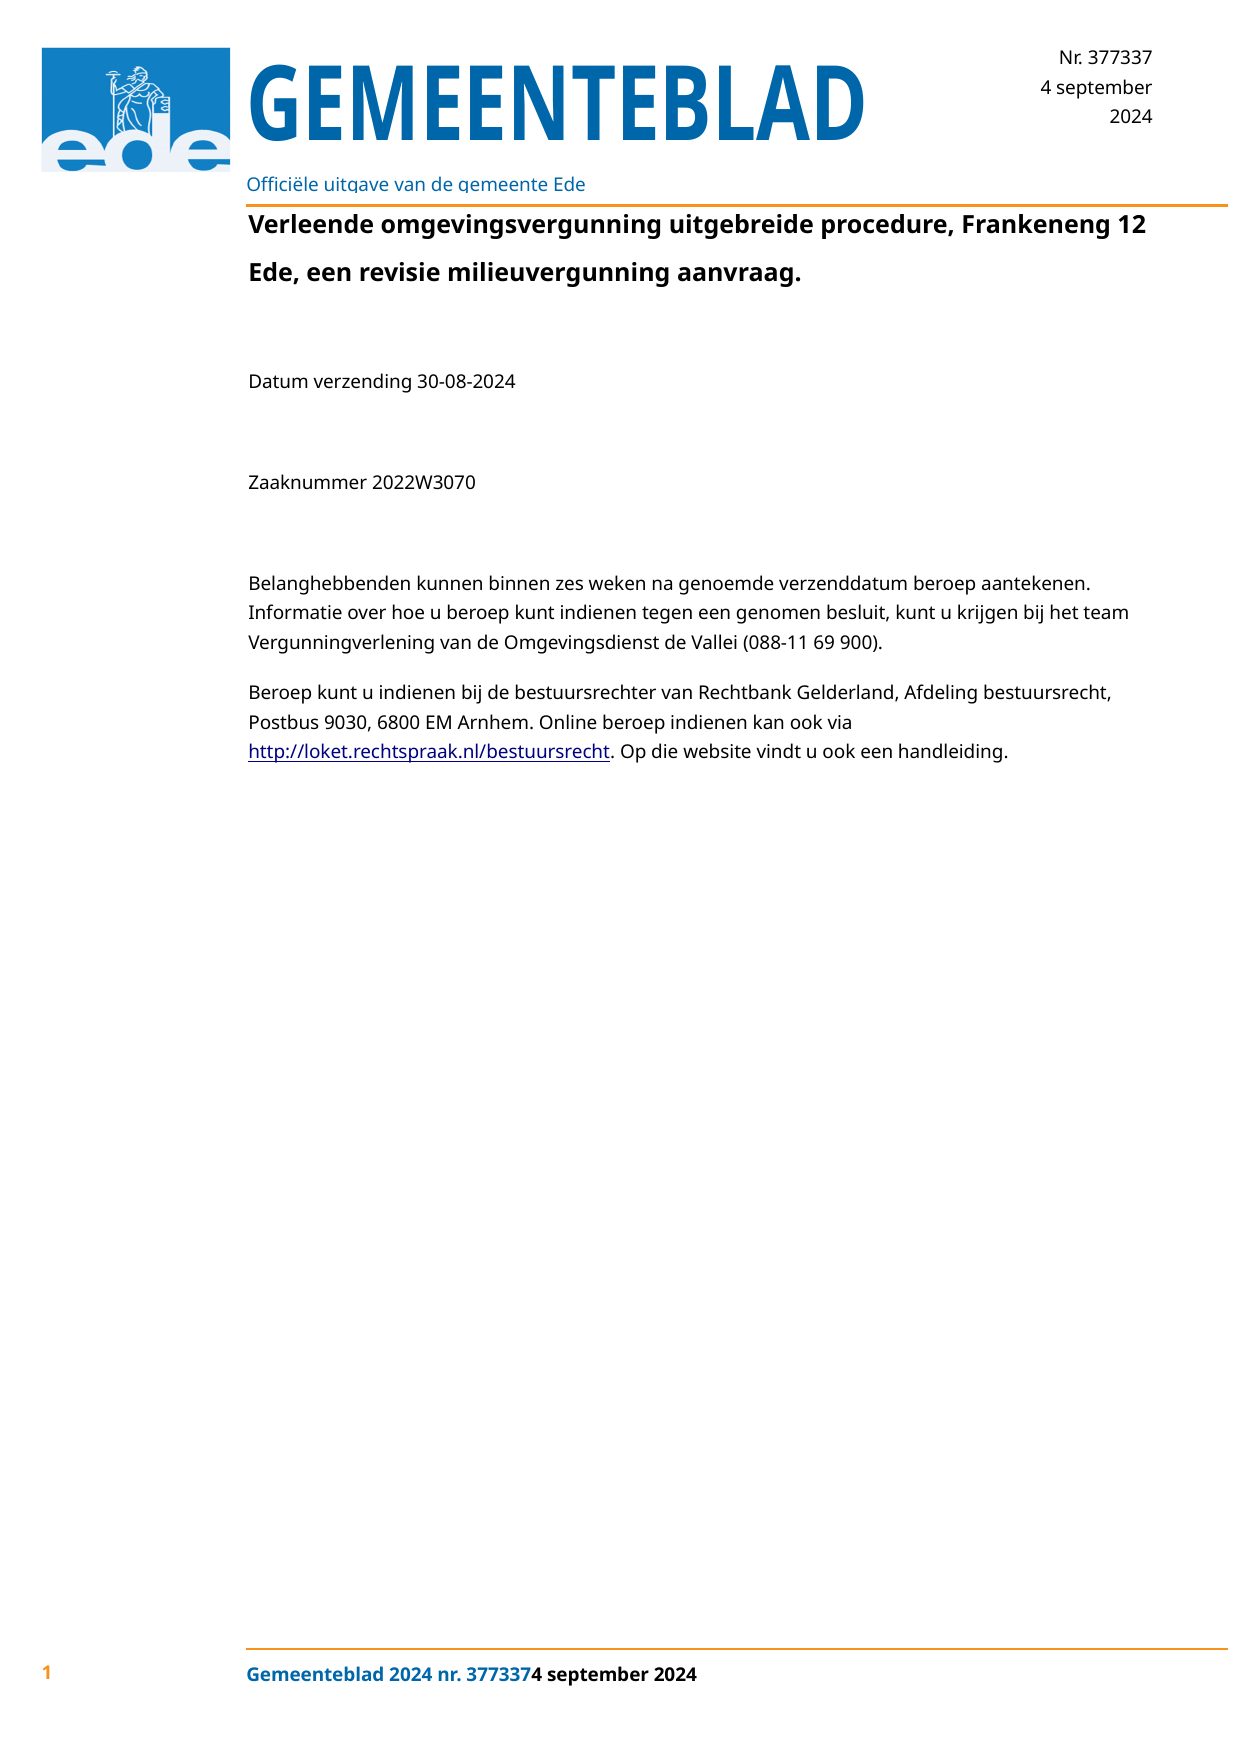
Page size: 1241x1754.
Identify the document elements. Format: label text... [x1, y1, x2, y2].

picture [41, 47, 231, 172]
text Belanghebbenden kunnen binnen zes weken na genoemde verzenddatum beroep aantekenen. Informatie over hoe u beroep kunt indienen tegen een genomen besluit, kunt u krijgen bij het team Vergunningverlening van de Omgevingsdienst de Vallei (088-11 69 900). [248, 570, 1152, 655]
text Datum verzending 30-08-2024 [248, 368, 1152, 394]
text Verleende omgevingsvergunning uitgebreide procedure, Frankeneng 12 Ede, een revisie milieuvergunning aanvraag. [248, 207, 1152, 288]
text Beroep kunt u indienen bij de bestuursrechter van Rechtbank Gelderland, Afdeling bestuursrecht, Postbus 9030, 6800 EM Arnhem. Online beroep indienen kan ook via http://loket.rechtspraak.nl/bestuursrecht. Op die website vindt u ook een handleiding. [248, 679, 1152, 764]
text Zaaknummer 2022W3070 [248, 469, 1152, 495]
